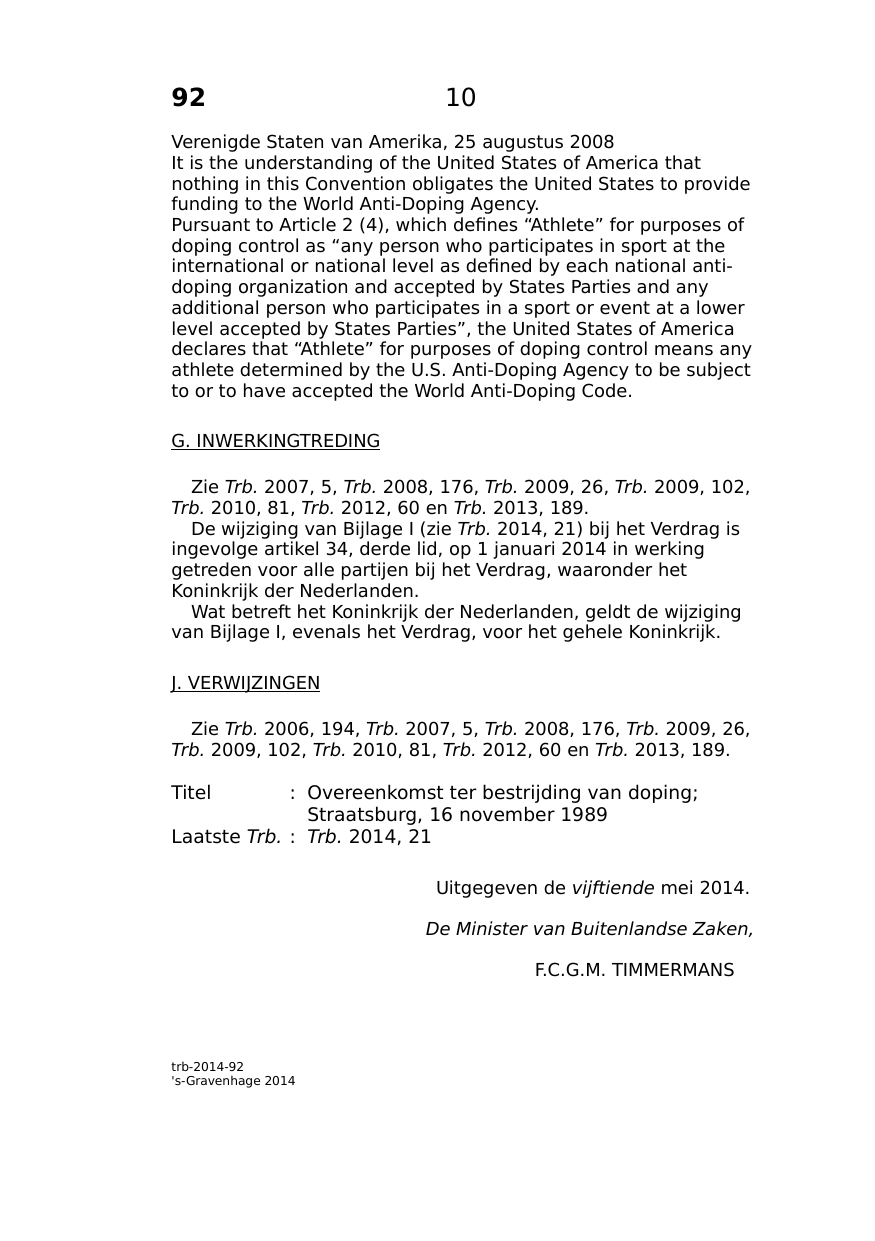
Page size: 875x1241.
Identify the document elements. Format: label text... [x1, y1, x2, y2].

text Zie Trb. 2007, 5, Trb. 2008, 176, Trb. 2009, 26, Trb. 2009, 102, Trb. 2010, 81, Trb. 2012, 60 en Trb. 2013, 189. [171, 477, 756, 518]
table_header Titel [171, 782, 289, 826]
text trb-2014-92 [171, 1060, 405, 1074]
text Verenigde Staten van Amerika, 25 augustus 2008 [171, 132, 756, 153]
subtitle G. INWERKINGTREDING [171, 431, 756, 452]
text 's-Gravenhage 2014 [171, 1074, 405, 1088]
text It is the understanding of the United States of America that nothing in this Convention obligates the United States to provide funding to the World Anti-Doping Agency. [171, 153, 756, 215]
table_cell Laatste Trb. [171, 826, 289, 848]
text De Minister van Buitenlandse Zaken, F.C.G.M. TIMMERMANS [171, 918, 756, 981]
text Uitgegeven de vijftiende mei 2014. [171, 878, 756, 898]
subtitle J. VERWIJZINGEN [171, 673, 756, 694]
text De wijziging van Bijlage I (zie Trb. 2014, 21) bij het Verdrag is ingevolge artikel 34, derde lid, op 1 januari 2014 in werking getreden voor alle partijen bij het Verdrag, waaronder het Koninkrijk der Nederlanden. [171, 518, 756, 601]
text Pursuant to Article 2 (4), which defines “Athlete” for purposes of doping control as “any person who participates in sport at the international or national level as defined by each national anti-doping organization and accepted by States Parties and any additional person who participates in a sport or event at a lower level accepted by States Parties”, the United States of America declares that “Athlete” for purposes of doping control means any athlete determined by the U.S. Anti-Doping Agency to be subject to or to have accepted the World Anti-Doping Code. [171, 215, 756, 401]
text Zie Trb. 2006, 194, Trb. 2007, 5, Trb. 2008, 176, Trb. 2009, 26, Trb. 2009, 102, Trb. 2010, 81, Trb. 2012, 60 en Trb. 2013, 189. [171, 719, 756, 760]
table_cell Trb. 2014, 21 [307, 826, 756, 848]
table_header Overeenkomst ter bestrijding van doping; Straatsburg, 16 november 1989 [307, 782, 756, 826]
table_header : [289, 782, 307, 826]
table_cell : [289, 826, 307, 848]
text Wat betreft het Koninkrijk der Nederlanden, geldt de wijziging van Bijlage I, evenals het Verdrag, voor het gehele Koninkrijk. [171, 601, 756, 643]
